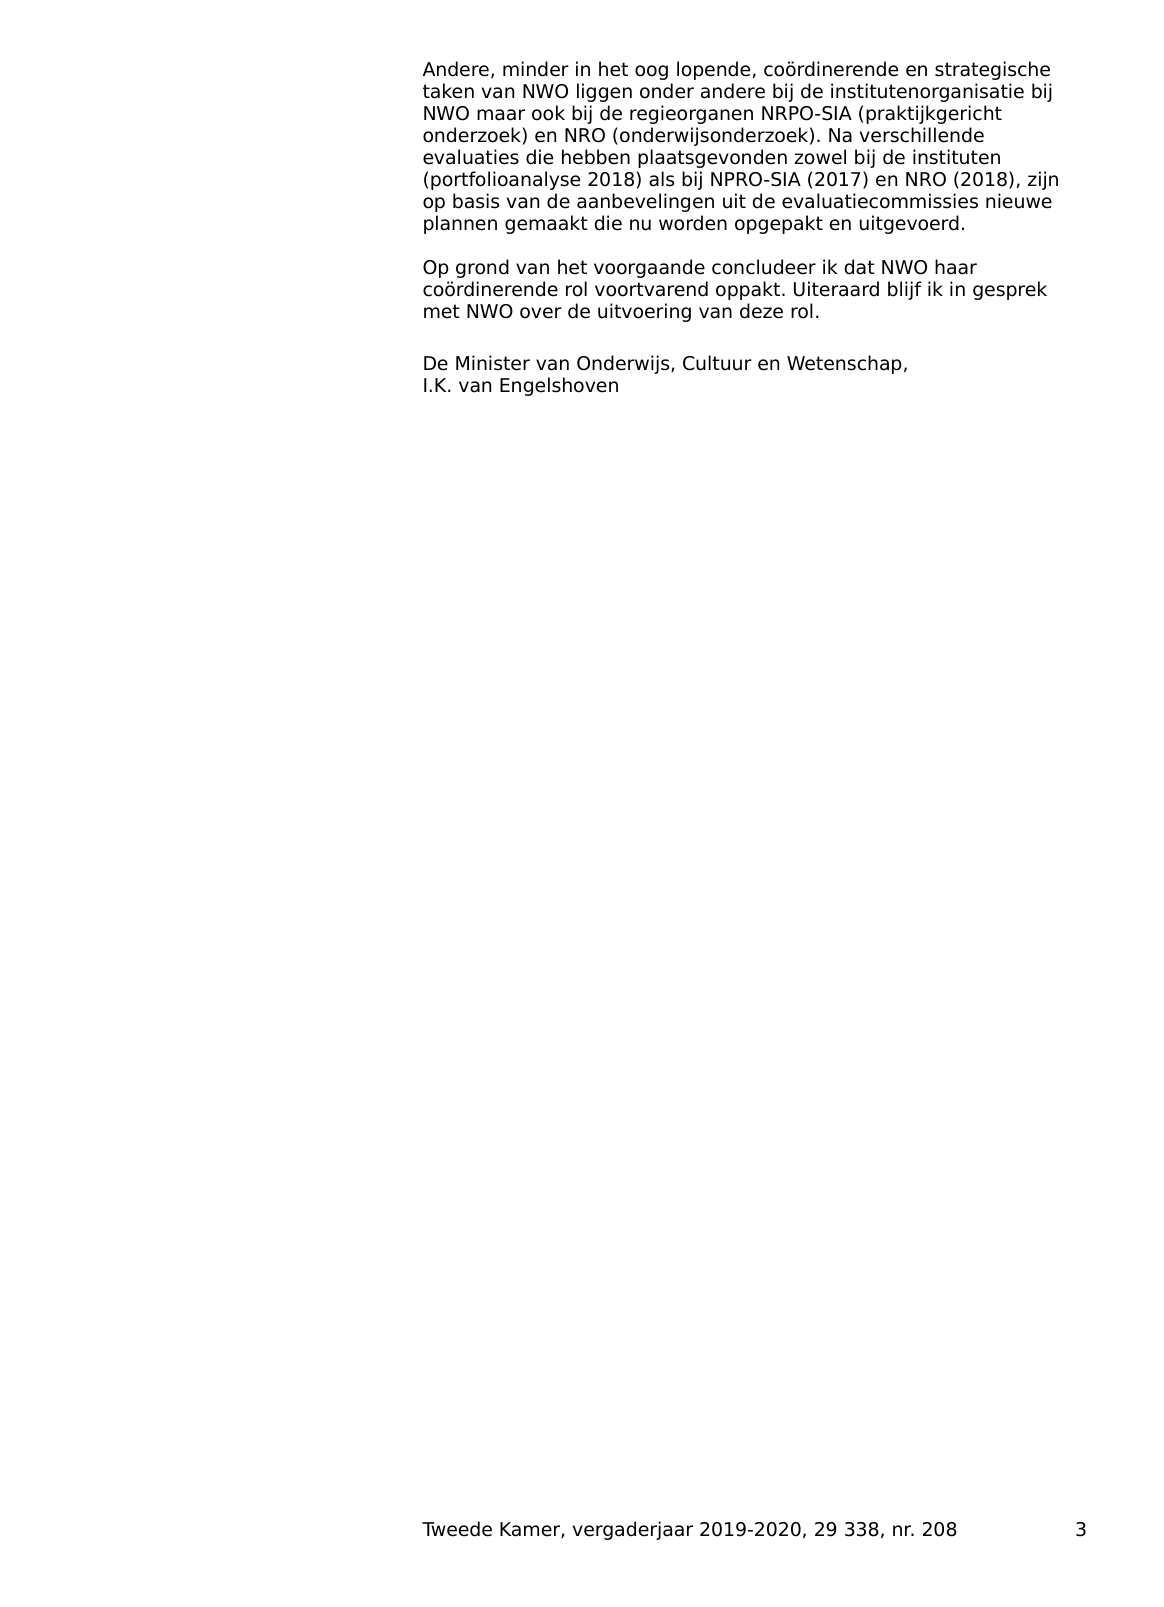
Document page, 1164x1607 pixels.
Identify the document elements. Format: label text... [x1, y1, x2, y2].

text Op grond van het voorgaande concludeer ik dat NWO haar coördinerende rol voortvarend oppakt. Uiteraard blijf ik in gesprek met NWO over de uitvoering van deze rol. [422, 257, 1087, 323]
text De Minister van Onderwijs, Cultuur en Wetenschap, I.K. van Engelshoven [422, 353, 1087, 397]
text Andere, minder in het oog lopende, coördinerende en strategische taken van NWO liggen onder andere bij de institutenorganisatie bij NWO maar ook bij de regieorganen NRPO-SIA (praktijkgericht onderzoek) en NRO (onderwijsonderzoek). Na verschillende evaluaties die hebben plaatsgevonden zowel bij de instituten (portfolioanalyse 2018) als bij NPRO-SIA (2017) en NRO (2018), zijn op basis van de aanbevelingen uit de evaluatiecommissies nieuwe plannen gemaakt die nu worden opgepakt en uitgevoerd. [422, 59, 1087, 235]
